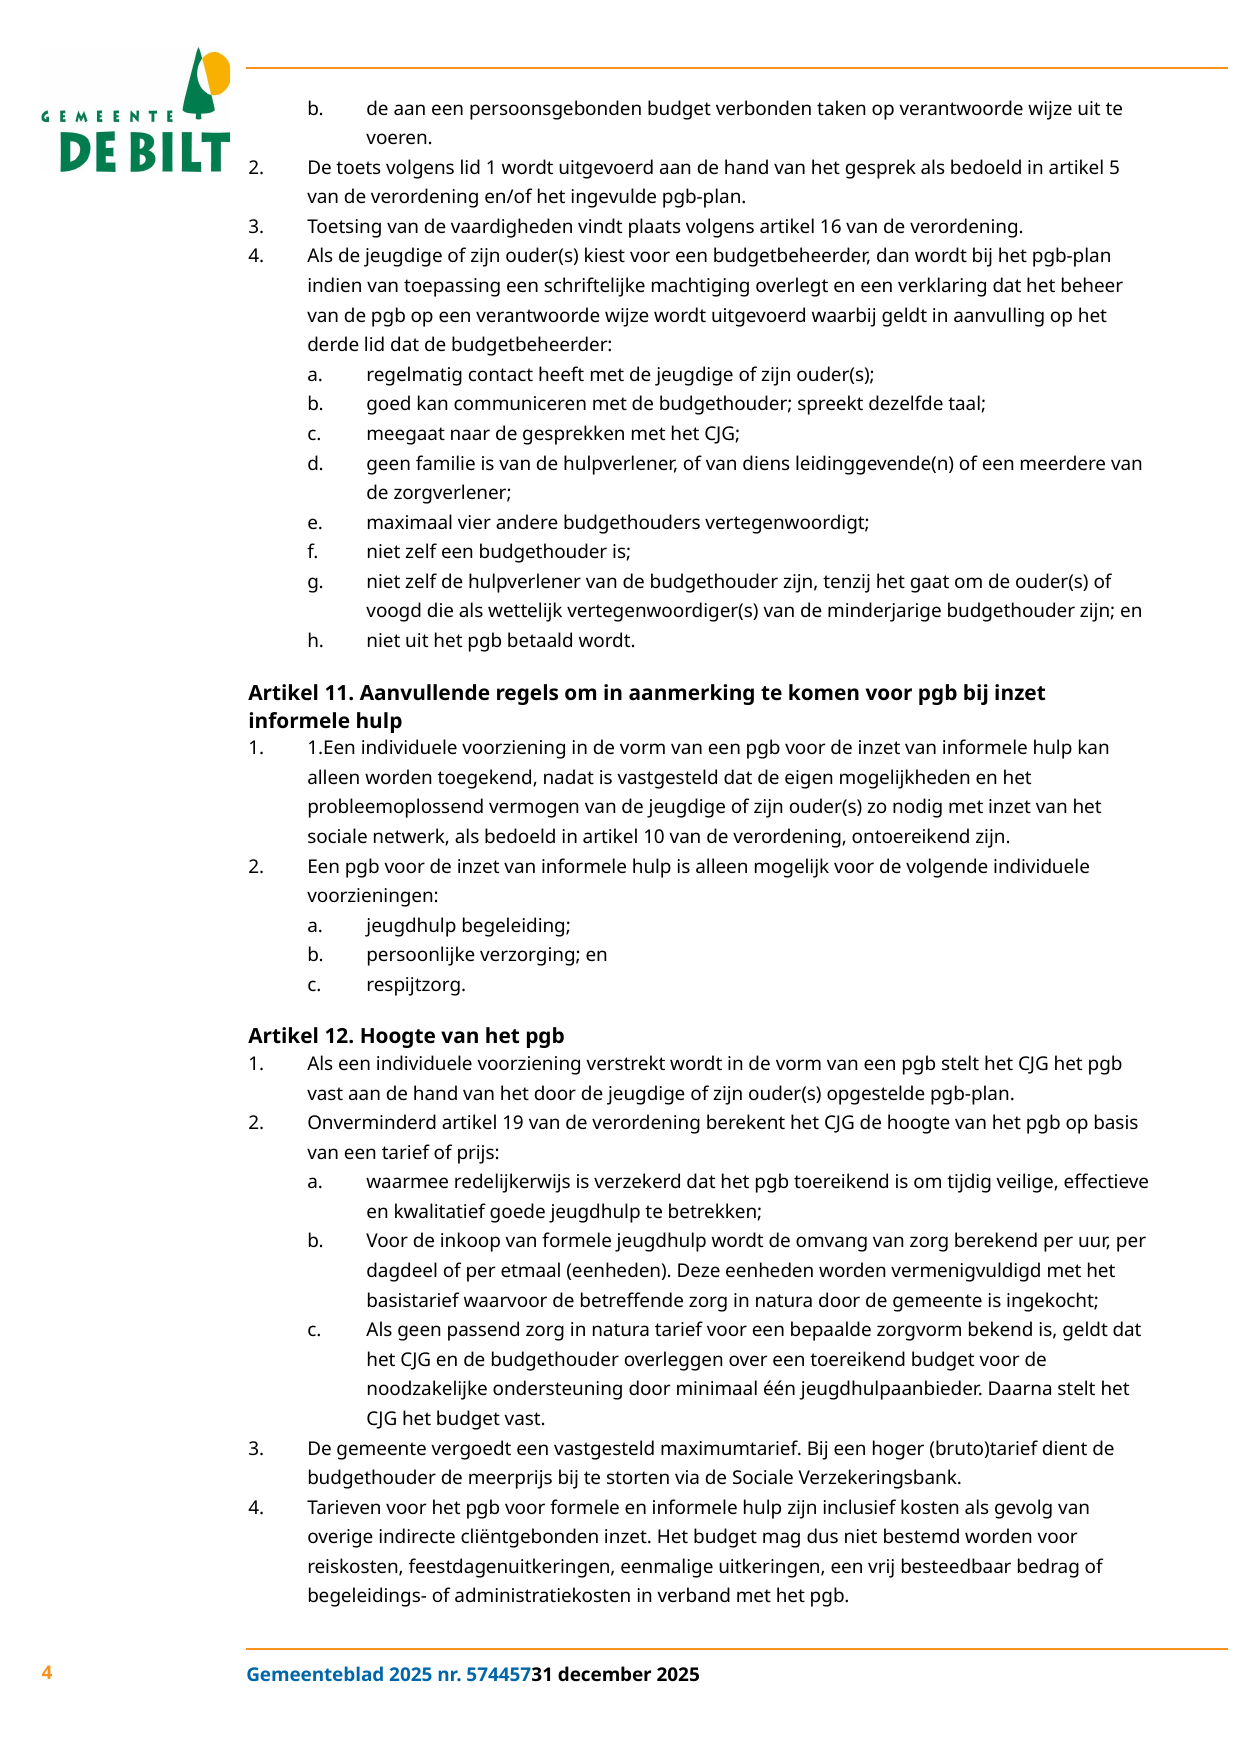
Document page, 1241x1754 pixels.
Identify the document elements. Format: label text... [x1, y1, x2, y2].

list geen familie is van de hulpverlener, of van diens leidinggevende(n) of een meerdere van de zorgverlener; [307, 450, 1152, 505]
list de aan een persoonsgebonden budget verbonden taken op verantwoorde wijze uit te voeren. [307, 95, 1152, 150]
list Als de jeugdige of zijn ouder(s) kiest voor een budgetbeheerder, dan wordt bij het pgb-plan indien van toepassing een schriftelijke machtiging overlegt en een verklaring dat het beheer van de pgb op een verantwoorde wijze wordt uitgevoerd waarbij geldt in aanvulling op het derde lid dat de budgetbeheerder: [248, 243, 1152, 357]
list jeugdhulp begeleiding; [307, 912, 1152, 938]
list Toetsing van de vaardigheden vindt plaats volgens artikel 16 van de verordening. [248, 213, 1152, 239]
list Voor de inkoop van formele jeugdhulp wordt de omvang van zorg berekend per uur, per dagdeel of per etmaal (eenheden). Deze eenheden worden vermenigvuldigd met het basistarief waarvoor de betreffende zorg in natura door de gemeente is ingekocht; [307, 1228, 1152, 1312]
list niet zelf een budgethouder is; [307, 538, 1152, 564]
list Een pgb voor de inzet van informele hulp is alleen mogelijk voor de volgende individuele voorzieningen: [248, 853, 1152, 908]
list persoonlijke verzorging; en [307, 942, 1152, 967]
list De toets volgens lid 1 wordt uitgevoerd aan de hand van het gesprek als bedoeld in artikel 5 van de verordening en/of het ingevulde pgb-plan. [248, 154, 1152, 209]
list maximaal vier andere budgethouders vertegenwoordigt; [307, 509, 1152, 535]
list niet uit het pgb betaald wordt. [307, 627, 1152, 653]
list niet zelf de hulpverlener van de budgethouder zijn, tenzij het gaat om de ouder(s) of voogd die als wettelijk vertegenwoordiger(s) van de minderjarige budgethouder zijn; en [307, 568, 1152, 623]
list respijtzorg. [307, 971, 1152, 997]
list Onverminderd artikel 19 van de verordening berekent het CJG de hoogte van het pgb op basis van een tarief of prijs: [248, 1109, 1152, 1164]
list meegaat naar de gesprekken met het CJG; [307, 420, 1152, 446]
list goed kan communiceren met de budgethouder; spreekt dezelfde taal; [307, 391, 1152, 416]
text Artikel 11. Aanvullende regels om in aanmerking te komen voor pgb bij inzet informele hulp [248, 678, 1152, 734]
list regelmatig contact heeft met de jeugdige of zijn ouder(s); [307, 361, 1152, 387]
list Tarieven voor het pgb voor formele en informele hulp zijn inclusief kosten als gevolg van overige indirecte cliëntgebonden inzet. Het budget mag dus niet bestemd worden voor reiskosten, feestdagenuitkeringen, eenmalige uitkeringen, een vrij besteedbaar bedrag of begeleidings- of administratiekosten in verband met het pgb. [248, 1494, 1152, 1608]
list 1.Een individuele voorziening in de vorm van een pgb voor de inzet van informele hulp kan alleen worden toegekend, nadat is vastgesteld dat de eigen mogelijkheden en het probleemoplossend vermogen van de jeugdige of zijn ouder(s) zo nodig met inzet van het sociale netwerk, als bedoeld in artikel 10 van de verordening, ontoereikend zijn. [248, 734, 1152, 849]
list Als een individuele voorziening verstrekt wordt in de vorm van een pgb stelt het CJG het pgb vast aan de hand van het door de jeugdige of zijn ouder(s) opgestelde pgb-plan. [248, 1050, 1152, 1105]
picture [41, 47, 231, 172]
text Artikel 12. Hoogte van het pgb [248, 1022, 1152, 1050]
list waarmee redelijkerwijs is verzekerd dat het pgb toereikend is om tijdig veilige, effectieve en kwalitatief goede jeugdhulp te betrekken; [307, 1168, 1152, 1224]
list Als geen passend zorg in natura tarief voor een bepaalde zorgvorm bekend is, geldt dat het CJG en de budgethouder overleggen over een toereikend budget voor de noodzakelijke ondersteuning door minimaal één jeugdhulpaanbieder. Daarna stelt het CJG het budget vast. [307, 1316, 1152, 1431]
list De gemeente vergoedt een vastgesteld maximumtarief. Bij een hoger (bruto)tarief dient de budgethouder de meerprijs bij te storten via de Sociale Verzekeringsbank. [248, 1435, 1152, 1490]
